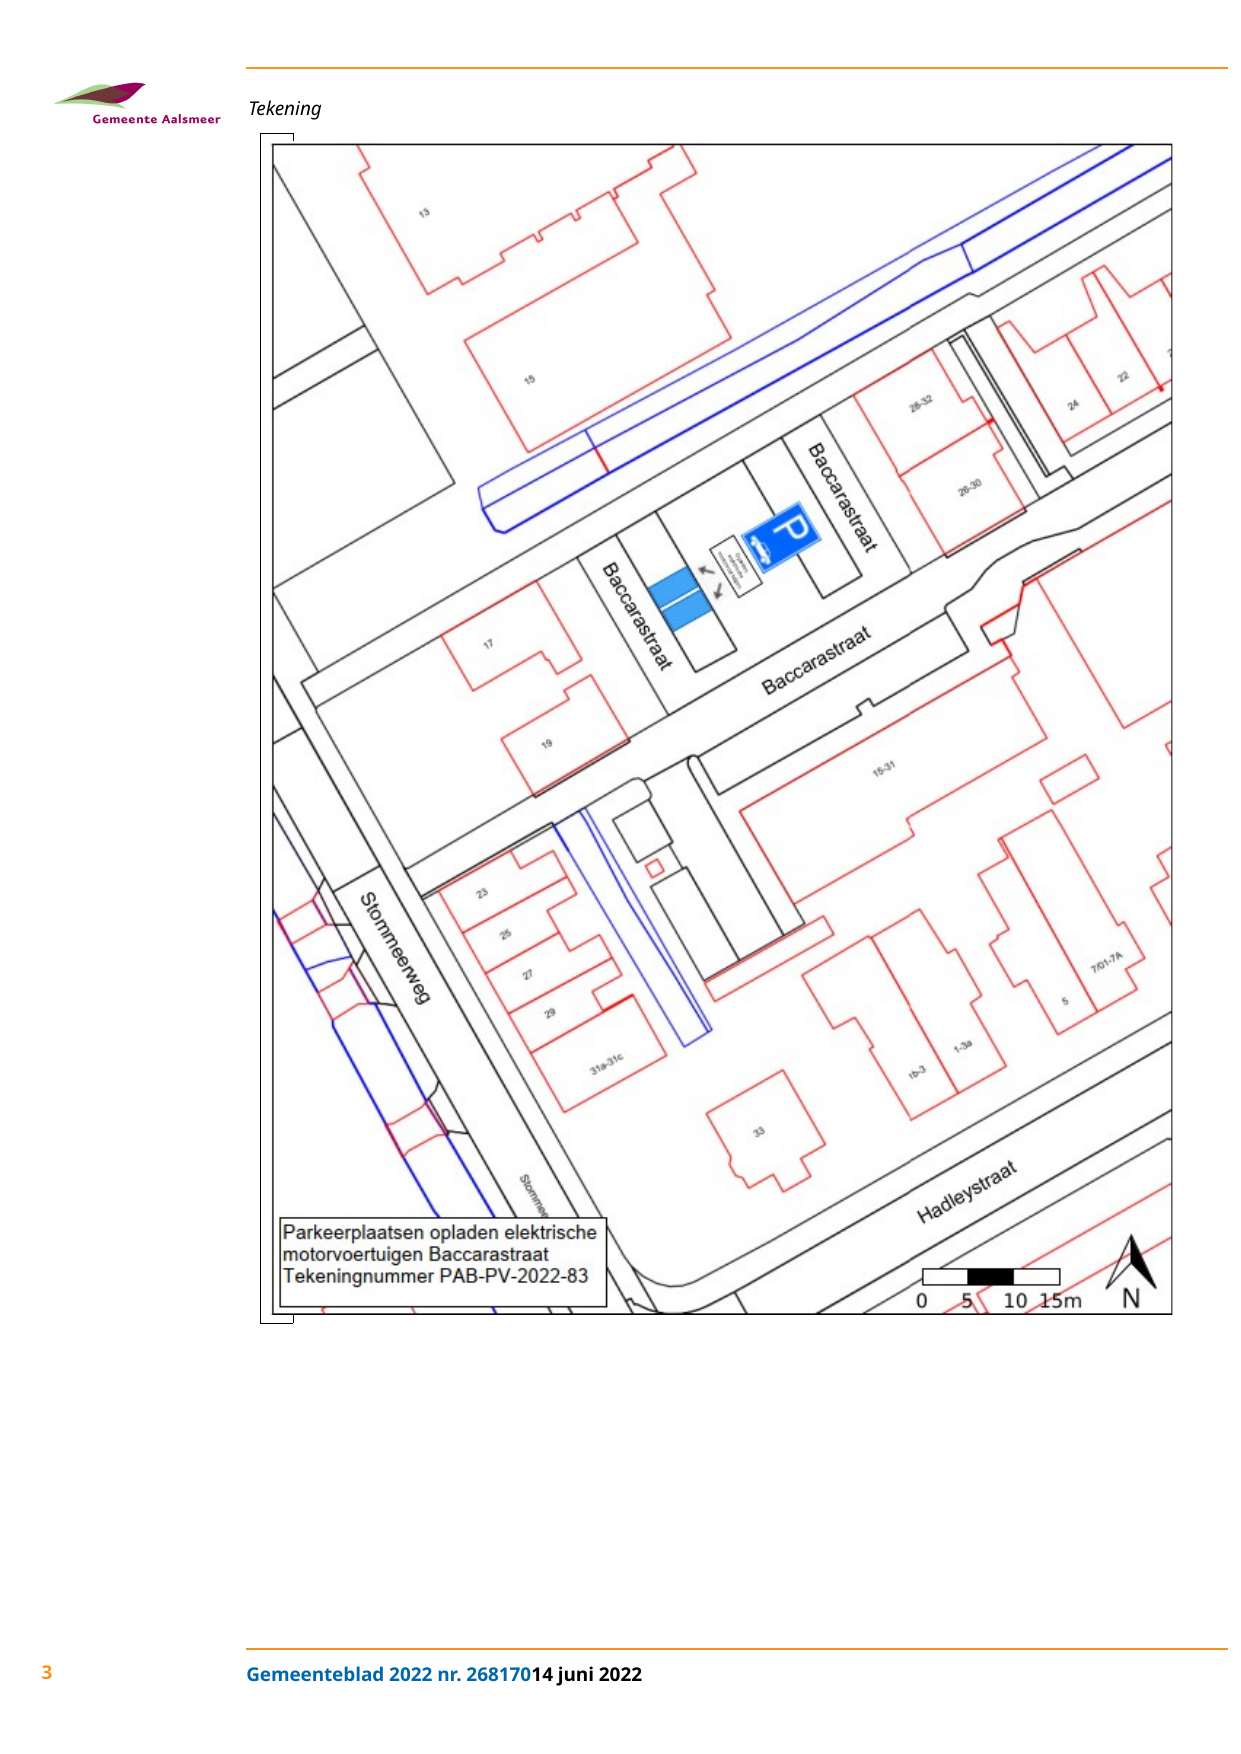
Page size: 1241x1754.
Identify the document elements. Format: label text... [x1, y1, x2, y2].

picture [268, 141, 1173, 1315]
text Tekening [248, 95, 1152, 121]
picture [41, 47, 231, 172]
